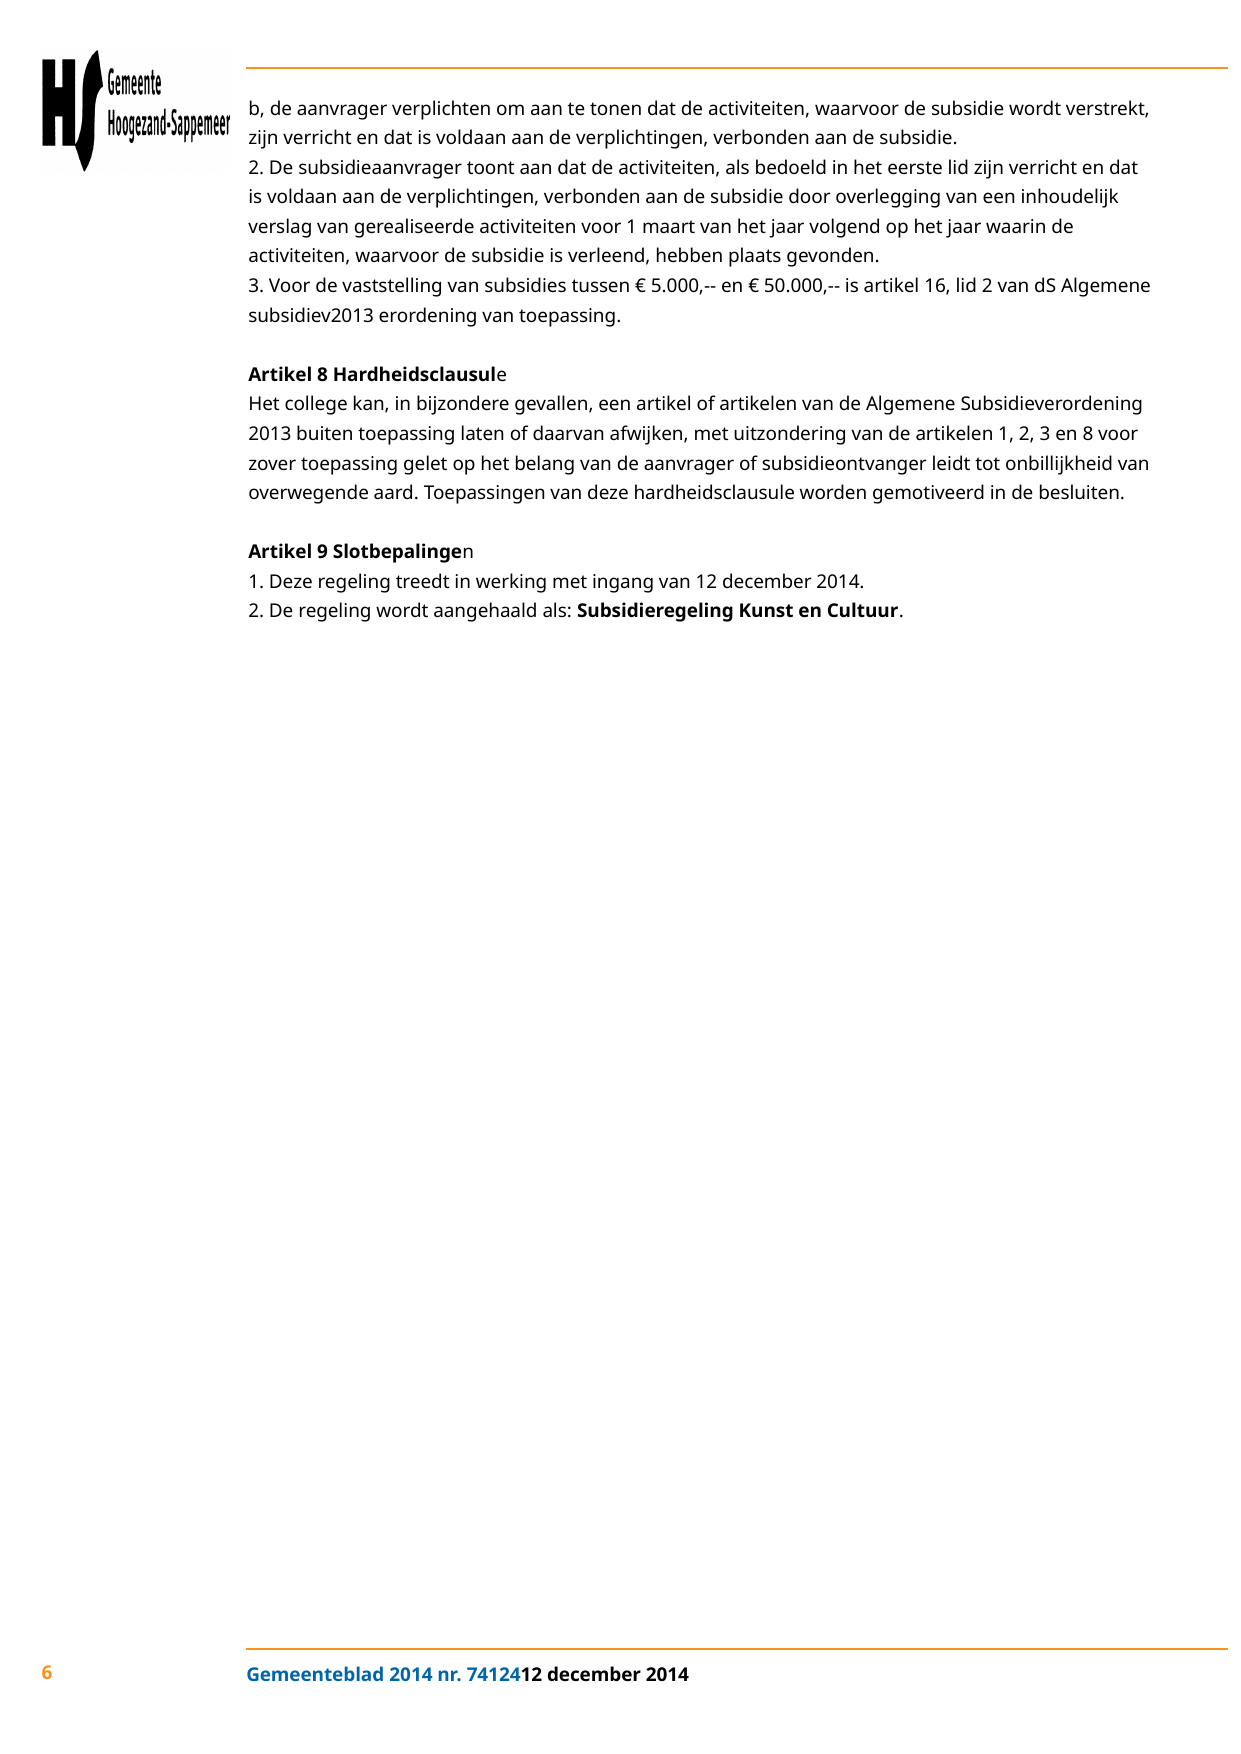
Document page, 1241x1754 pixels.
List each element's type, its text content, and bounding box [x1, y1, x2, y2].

text b, de aanvrager verplichten om aan te tonen dat de activiteiten, waarvoor de subsidie wordt verstrekt, zijn verricht en dat is voldaan aan de verplichtingen, verbonden aan de subsidie. [248, 95, 1152, 150]
text 3. Voor de vaststelling van subsidies tussen € 5.000,-- en € 50.000,-- is artikel 16, lid 2 van dS Algemene subsidiev2013 erordening van toepassing. [248, 272, 1152, 328]
picture [41, 47, 231, 172]
text 2. De regeling wordt aangehaald als: Subsidieregeling Kunst en Cultuur. [248, 598, 1152, 623]
text 2. De subsidieaanvrager toont aan dat de activiteiten, als bedoeld in het eerste lid zijn verricht en dat is voldaan aan de verplichtingen, verbonden aan de subsidie door overlegging van een inhoudelijk verslag van gerealiseerde activiteiten voor 1 maart van het jaar volgend op het jaar waarin de activiteiten, waarvoor de subsidie is verleend, hebben plaats gevonden. [248, 154, 1152, 268]
text Artikel 9 Slotbepalingen [248, 538, 1152, 564]
text 1. Deze regeling treedt in werking met ingang van 12 december 2014. [248, 568, 1152, 594]
text Het college kan, in bijzondere gevallen, een artikel of artikelen van de Algemene Subsidieverordening 2013 buiten toepassing laten of daarvan afwijken, met uitzondering van de artikelen 1, 2, 3 en 8 voor zover toepassing gelet op het belang van de aanvrager of subsidieontvanger leidt tot onbillijkheid van overwegende aard. Toepassingen van deze hardheidsclausule worden gemotiveerd in de besluiten. [248, 391, 1152, 505]
text Artikel 8 Hardheidsclausule [248, 361, 1152, 387]
